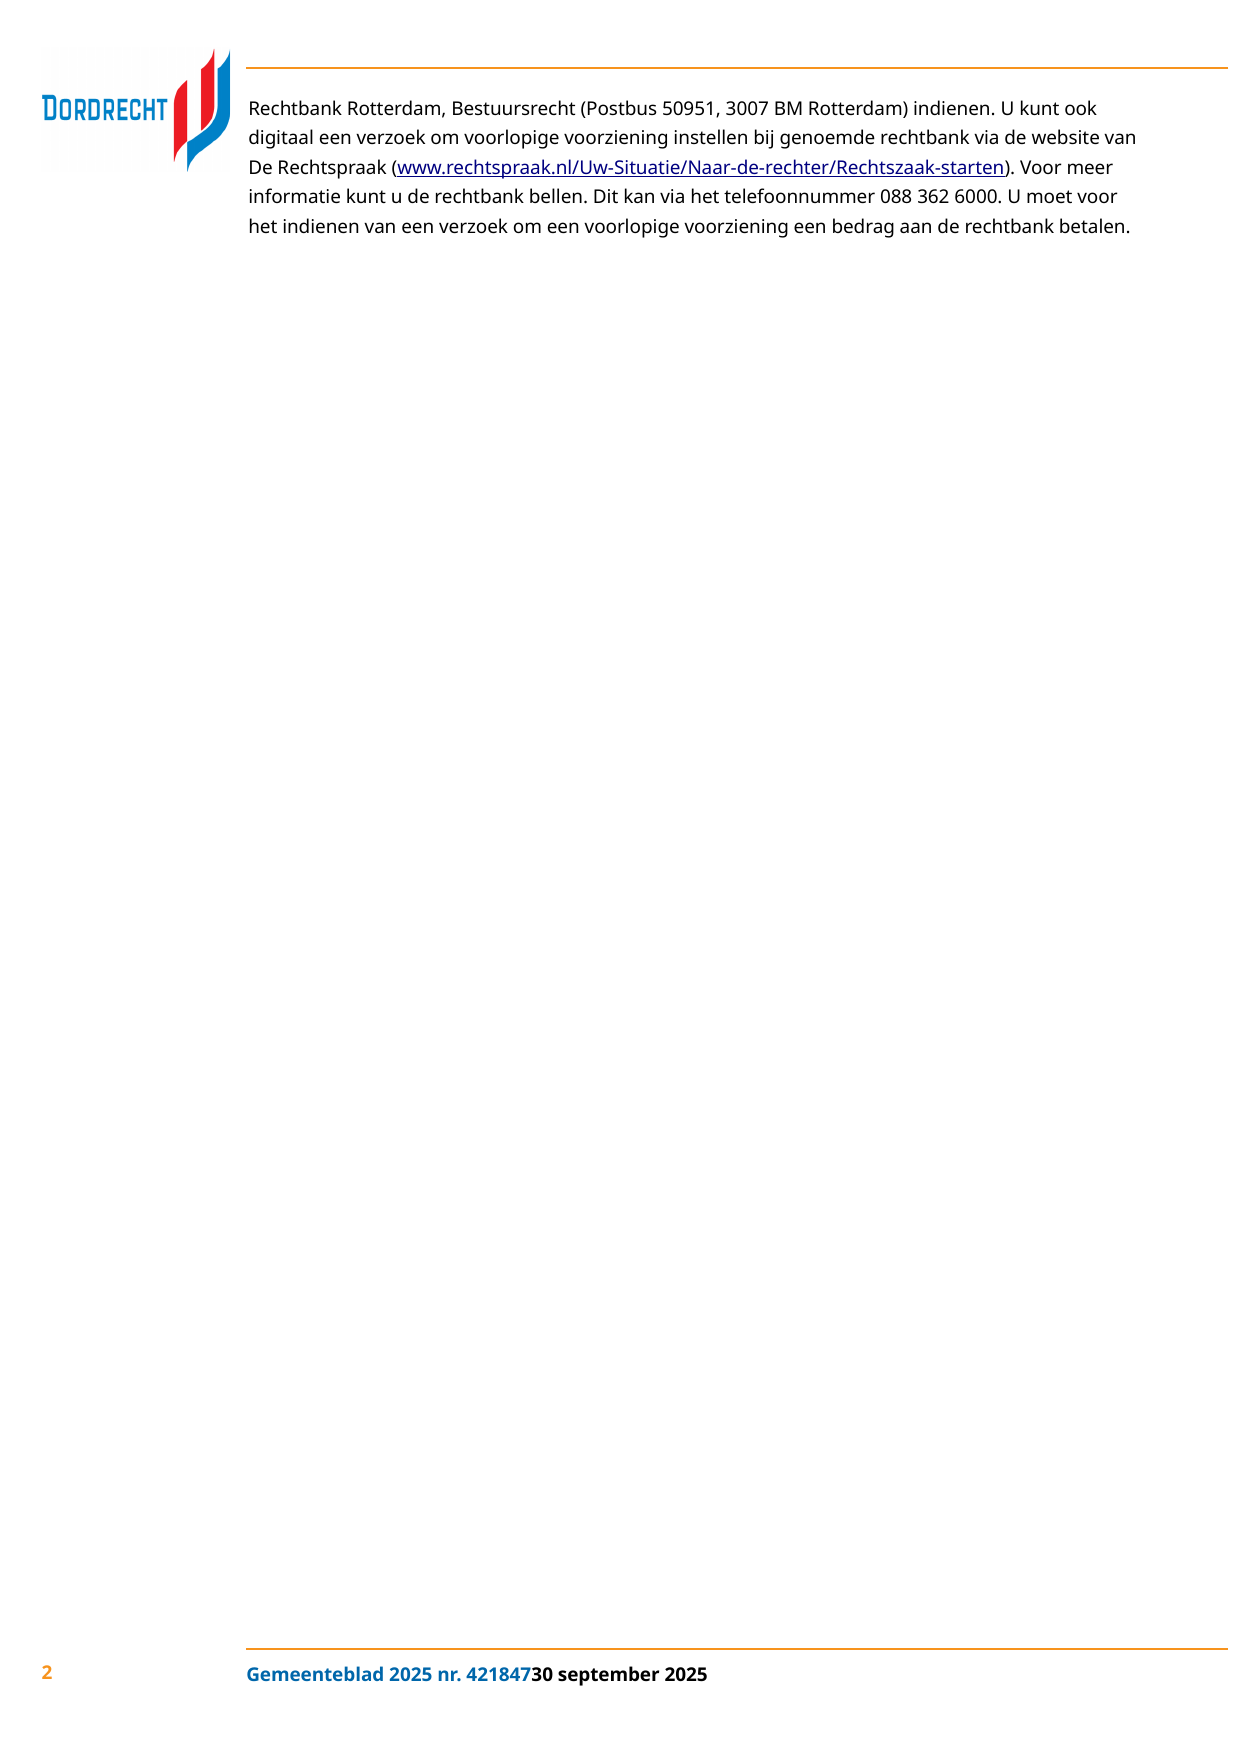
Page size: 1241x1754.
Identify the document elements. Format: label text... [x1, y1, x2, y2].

text Rechtbank Rotterdam, Bestuursrecht (Postbus 50951, 3007 BM Rotterdam) indienen. U kunt ook digitaal een verzoek om voorlopige voorziening instellen bij genoemde rechtbank via de website van De Rechtspraak (www.rechtspraak.nl/Uw-Situatie/Naar-de-rechter/Rechtszaak-starten). Voor meer informatie kunt u de rechtbank bellen. Dit kan via het telefoonnummer 088 362 6000. U moet voor het indienen van een verzoek om een voorlopige voorziening een bedrag aan de rechtbank betalen. [248, 95, 1152, 239]
picture [41, 47, 231, 172]
